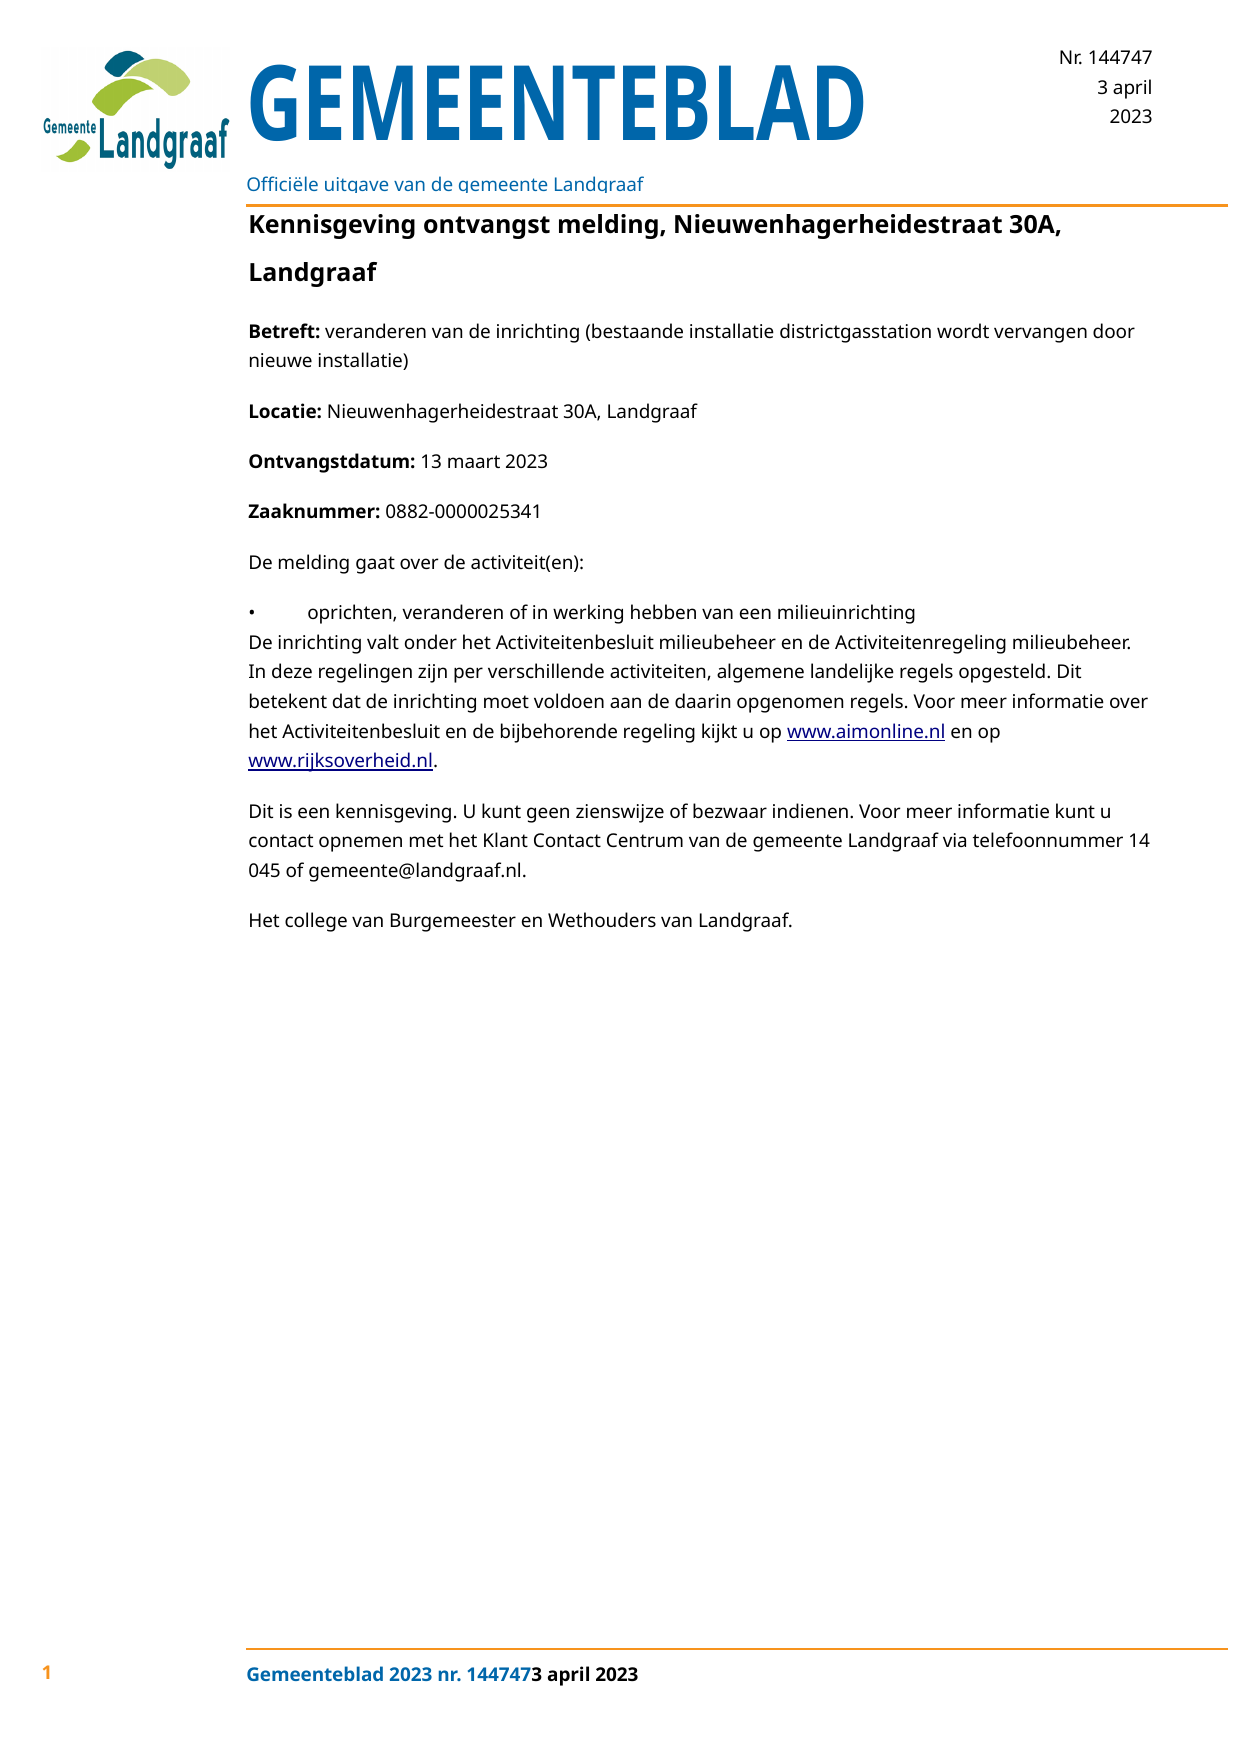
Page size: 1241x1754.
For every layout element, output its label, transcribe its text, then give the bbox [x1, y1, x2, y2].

list oprichten, veranderen of in werking hebben van een milieuinrichting [248, 599, 1152, 625]
text Zaaknummer: 0882-0000025341 [248, 499, 1152, 524]
text Betreft: veranderen van de inrichting (bestaande installatie districtgasstation wordt vervangen door nieuwe installatie) [248, 318, 1152, 373]
text De melding gaat over de activiteit(en): [248, 549, 1152, 575]
text Het college van Burgemeester en Wethouders van Landgraaf. [248, 907, 1152, 933]
text De inrichting valt onder het Activiteitenbesluit milieubeheer en de Activiteitenregeling milieubeheer. In deze regelingen zijn per verschillende activiteiten, algemene landelijke regels opgesteld. Dit betekent dat de inrichting moet voldoen aan de daarin opgenomen regels. Voor meer informatie over het Activiteitenbesluit en de bijbehorende regeling kijkt u op www.aimonline.nl en op www.rijksoverheid.nl. [248, 629, 1152, 773]
text Locatie: Nieuwenhagerheidestraat 30A, Landgraaf [248, 398, 1152, 424]
text Dit is een kennisgeving. U kunt geen zienswijze of bezwaar indienen. Voor meer informatie kunt u contact opnemen met het Klant Contact Centrum van de gemeente Landgraaf via telefoonnummer 14 045 of gemeente@landgraaf.nl. [248, 798, 1152, 883]
text Kennisgeving ontvangst melding, Nieuwenhagerheidestraat 30A, Landgraaf [248, 207, 1152, 288]
text Ontvangstdatum: 13 maart 2023 [248, 448, 1152, 474]
picture [41, 47, 231, 172]
